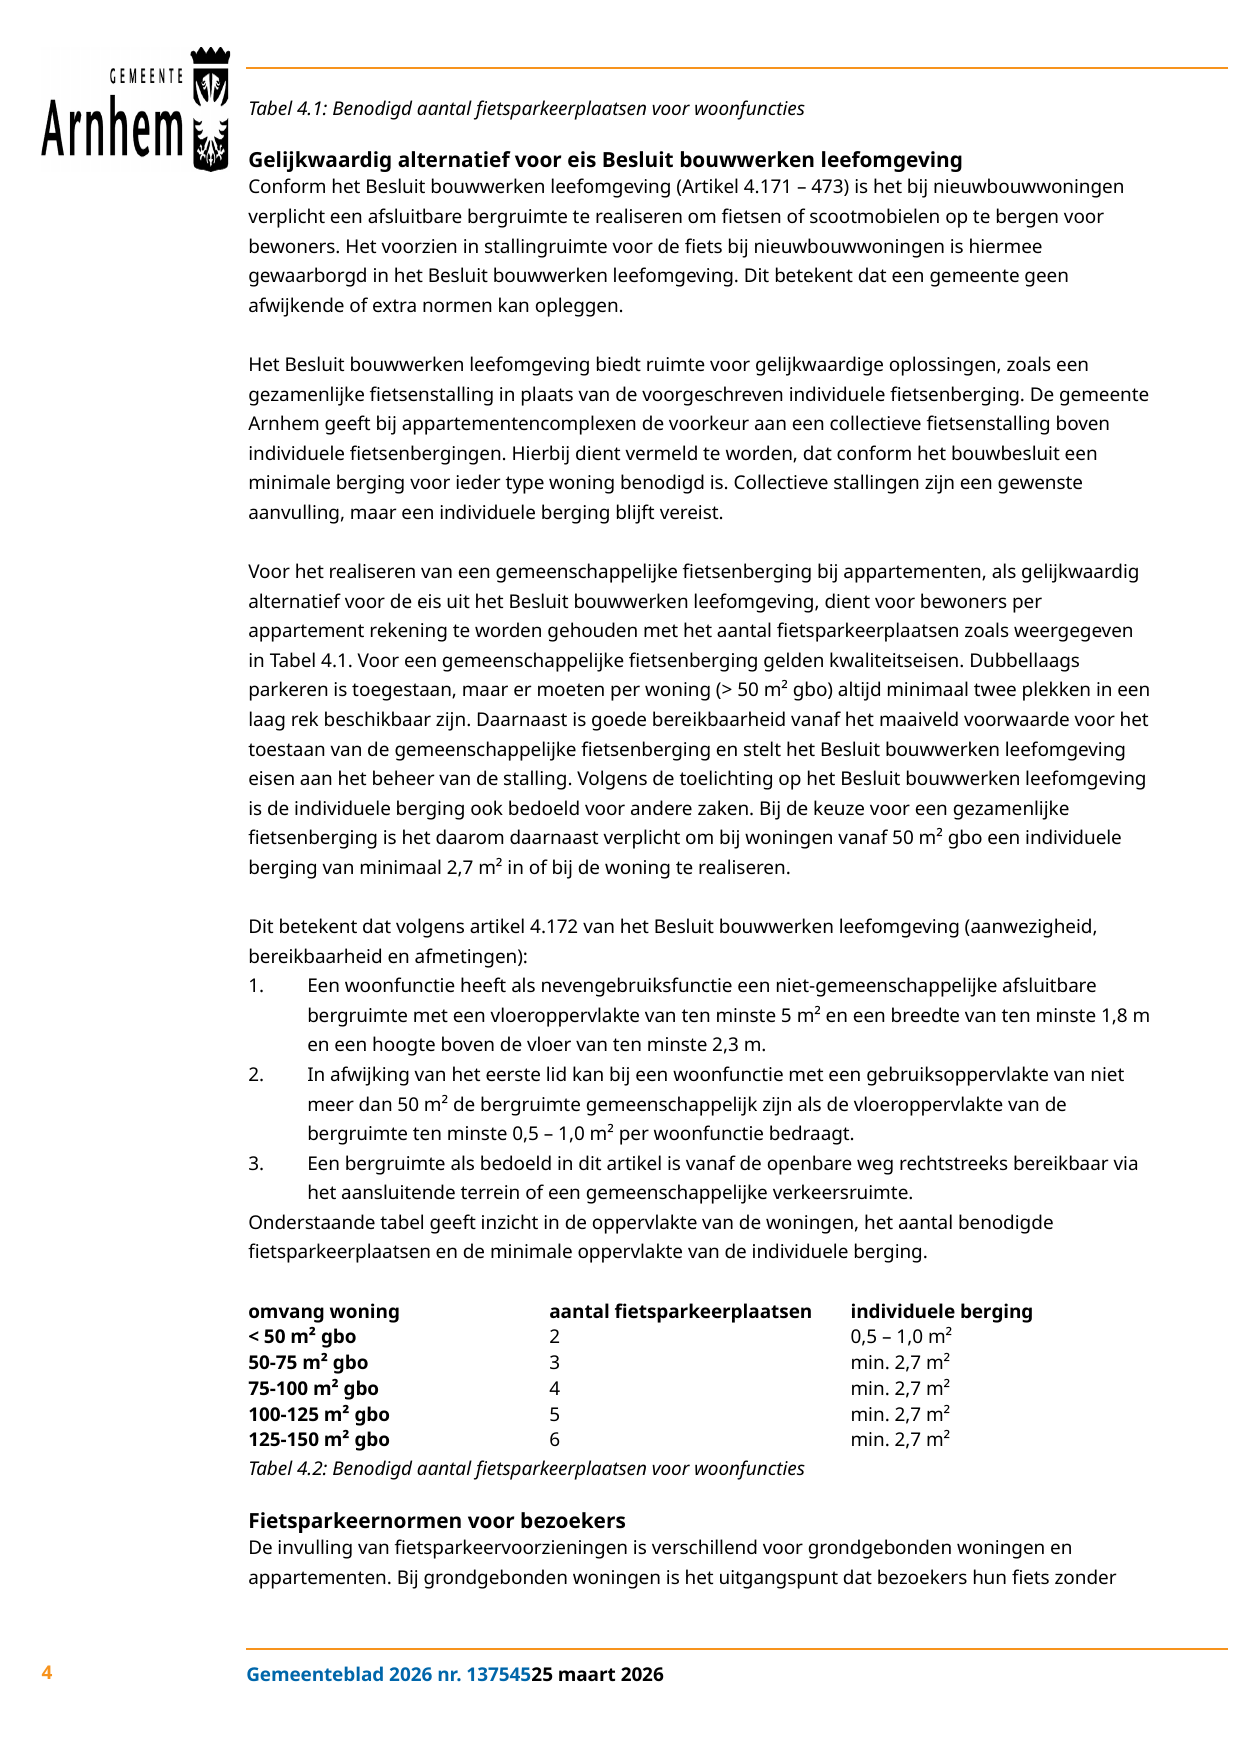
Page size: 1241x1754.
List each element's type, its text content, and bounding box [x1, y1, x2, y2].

list In afwijking van het eerste lid kan bij een woonfunctie met een gebruiksoppervlakte van niet meer dan 50 m² de bergruimte gemeenschappelijk zijn als de vloeroppervlakte van de bergruimte ten minste 0,5 – 1,0 m² per woonfunctie bedraagt. [248, 1061, 1152, 1146]
table_cell min. 2,7 m² [850, 1427, 1152, 1452]
list Een woonfunctie heeft als nevengebruiksfunctie een niet-gemeenschappelijke afsluitbare bergruimte met een vloeroppervlakte van ten minste 5 m² en een breedte van ten minste 1,8 m en een hoogte boven de vloer van ten minste 2,3 m. [248, 972, 1152, 1057]
table_header aantal fietsparkeerplaatsen [549, 1298, 850, 1324]
text Onderstaande tabel geeft inzicht in de oppervlakte van de woningen, het aantal benodigde fietsparkeerplaatsen en de minimale oppervlakte van de individuele berging. [248, 1209, 1152, 1264]
table_cell min. 2,7 m² [850, 1349, 1152, 1375]
table_header individuele berging [850, 1298, 1152, 1324]
table_cell 75-100 m² gbo [248, 1375, 549, 1401]
table_cell < 50 m² gbo [248, 1324, 549, 1349]
table_cell 0,5 – 1,0 m² [850, 1324, 1152, 1349]
table_cell min. 2,7 m² [850, 1401, 1152, 1427]
table_cell 6 [549, 1427, 850, 1452]
table_cell 50-75 m² gbo [248, 1349, 549, 1375]
table_cell 100-125 m² gbo [248, 1401, 549, 1427]
picture [41, 47, 231, 172]
text Tabel 4.1: Benodigd aantal fietsparkeerplaatsen voor woonfuncties [248, 95, 1152, 121]
text Het Besluit bouwwerken leefomgeving biedt ruimte voor gelijkwaardige oplossingen, zoals een gezamenlijke fietsenstalling in plaats van de voorgeschreven individuele fietsenberging. De gemeente Arnhem geeft bij appartementencomplexen de voorkeur aan een collectieve fietsenstalling boven individuele fietsenbergingen. Hierbij dient vermeld te worden, dat conform het bouwbesluit een minimale berging voor ieder type woning benodigd is. Collectieve stallingen zijn een gewenste aanvulling, maar een individuele berging blijft vereist. [248, 351, 1152, 525]
table_header omvang woning [248, 1298, 549, 1324]
text Conform het Besluit bouwwerken leefomgeving (Artikel 4.171 – 473) is het bij nieuwbouwwoningen verplicht een afsluitbare bergruimte te realiseren om fietsen of scootmobielen op te bergen voor bewoners. Het voorzien in stallingruimte voor de fiets bij nieuwbouwwoningen is hiermee gewaarborgd in het Besluit bouwwerken leefomgeving. Dit betekent dat een gemeente geen afwijkende of extra normen kan opleggen. [248, 174, 1152, 318]
text Dit betekent dat volgens artikel 4.172 van het Besluit bouwwerken leefomgeving (aanwezigheid, bereikbaarheid en afmetingen): [248, 913, 1152, 968]
table_cell 4 [549, 1375, 850, 1401]
text Tabel 4.2: Benodigd aantal fietsparkeerplaatsen voor woonfuncties [248, 1456, 1152, 1481]
text De invulling van fietsparkeervoorzieningen is verschillend voor grondgebonden woningen en appartementen. Bij grondgebonden woningen is het uitgangspunt dat bezoekers hun fiets zonder [248, 1534, 1152, 1590]
table_cell 5 [549, 1401, 850, 1427]
table_cell 2 [549, 1324, 850, 1349]
text Gelijkwaardig alternatief voor eis Besluit bouwwerken leefomgeving [248, 145, 1152, 174]
table_cell min. 2,7 m² [850, 1375, 1152, 1401]
list Een bergruimte als bedoeld in dit artikel is vanaf de openbare weg rechtstreeks bereikbaar via het aansluitende terrein of een gemeenschappelijke verkeersruimte. [248, 1150, 1152, 1205]
table_cell 125-150 m² gbo [248, 1427, 549, 1452]
text Fietsparkeernormen voor bezoekers [248, 1506, 1152, 1534]
table_cell 3 [549, 1349, 850, 1375]
text Voor het realiseren van een gemeenschappelijke fietsenberging bij appartementen, als gelijkwaardig alternatief voor de eis uit het Besluit bouwwerken leefomgeving, dient voor bewoners per appartement rekening te worden gehouden met het aantal fietsparkeerplaatsen zoals weergegeven in Tabel 4.1. Voor een gemeenschappelijke fietsenberging gelden kwaliteitseisen. Dubbellaags parkeren is toegestaan, maar er moeten per woning (> 50 m² gbo) altijd minimaal twee plekken in een laag rek beschikbaar zijn. Daarnaast is goede bereikbaarheid vanaf het maaiveld voorwaarde voor het toestaan van de gemeenschappelijke fietsenberging en stelt het Besluit bouwwerken leefomgeving eisen aan het beheer van de stalling. Volgens de toelichting op het Besluit bouwwerken leefomgeving is de individuele berging ook bedoeld voor andere zaken. Bij de keuze voor een gezamenlijke fietsenberging is het daarom daarnaast verplicht om bij woningen vanaf 50 m² gbo een individuele berging van minimaal 2,7 m² in of bij de woning te realiseren. [248, 558, 1152, 880]
